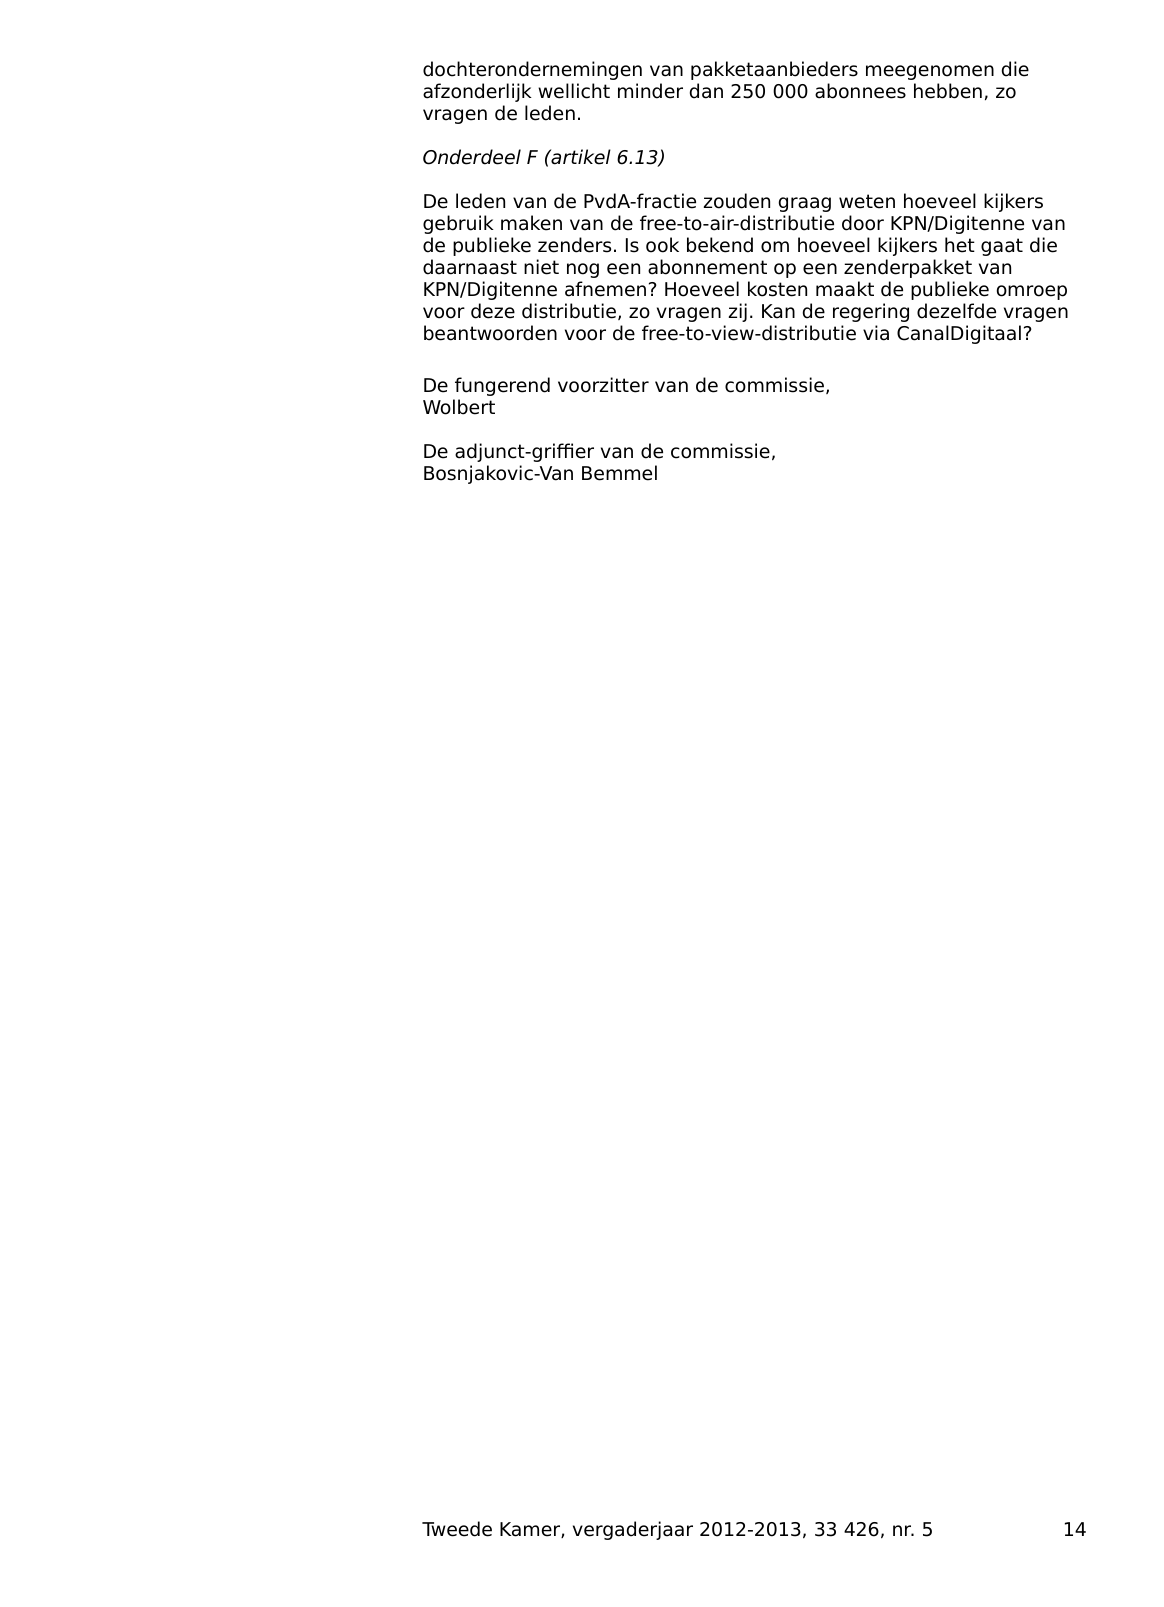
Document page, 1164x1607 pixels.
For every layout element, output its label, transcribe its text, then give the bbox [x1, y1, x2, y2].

text De adjunct-griffier van de commissie, Bosnjakovic-Van Bemmel [422, 441, 1087, 485]
text De fungerend voorzitter van de commissie, Wolbert [422, 375, 1087, 419]
subtitle Onderdeel F (artikel 6.13) [422, 147, 1087, 169]
text dochterondernemingen van pakketaanbieders meegenomen die afzonderlijk wellicht minder dan 250 000 abonnees hebben, zo vragen de leden. [422, 59, 1087, 125]
text De leden van de PvdA-fractie zouden graag weten hoeveel kijkers gebruik maken van de free-to-air-distributie door KPN/Digitenne van de publieke zenders. Is ook bekend om hoeveel kijkers het gaat die daarnaast niet nog een abonnement op een zenderpakket van KPN/Digitenne afnemen? Hoeveel kosten maakt de publieke omroep voor deze distributie, zo vragen zij. Kan de regering dezelfde vragen beantwoorden voor de free-to-view-distributie via CanalDigitaal? [422, 191, 1087, 345]
